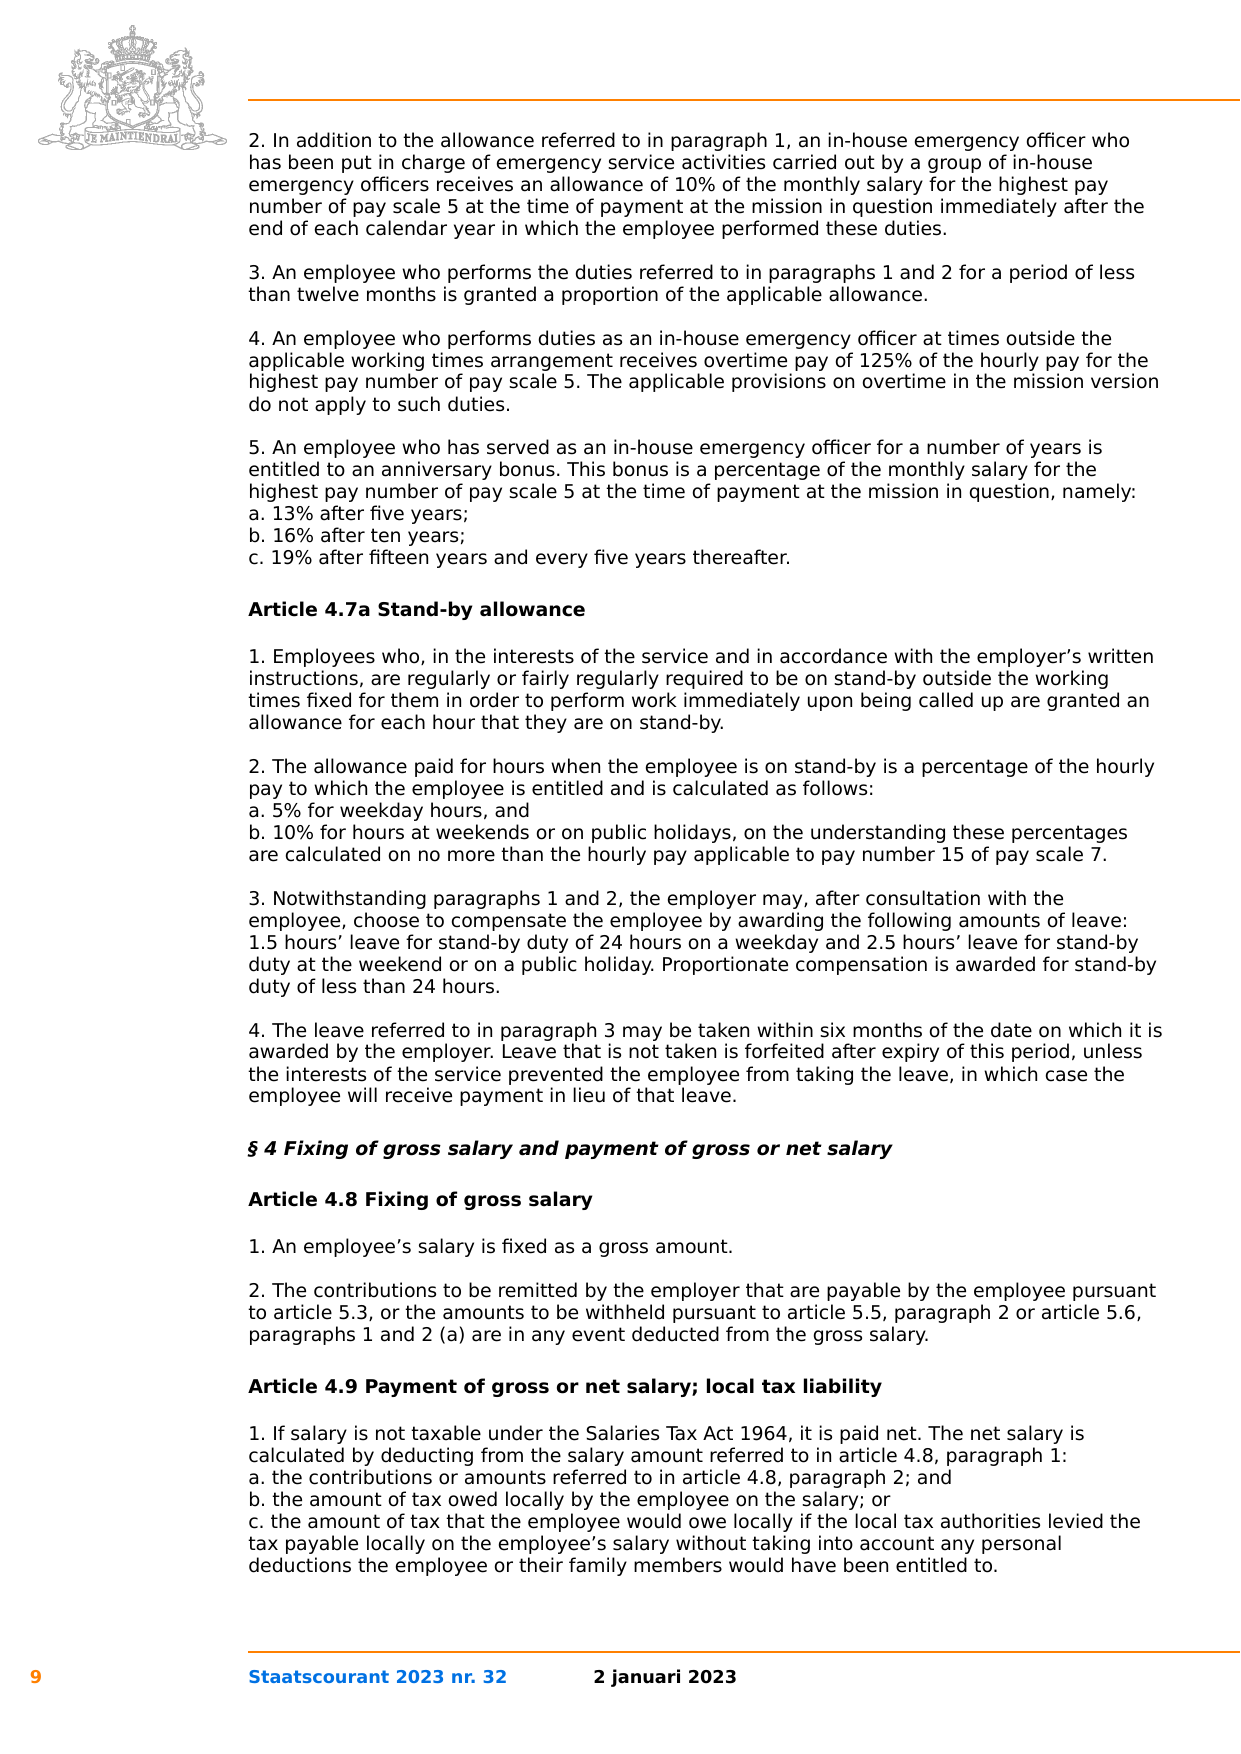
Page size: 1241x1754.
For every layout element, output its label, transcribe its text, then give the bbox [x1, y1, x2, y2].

subtitle Article 4.7a Stand-by allowance [248, 599, 1163, 621]
text b. the amount of tax owed locally by the employee on the salary; or [248, 1489, 1163, 1511]
text c. the amount of tax that the employee would owe locally if the local tax authorities levied the tax payable locally on the employee’s salary without taking into account any personal deductions the employee or their family members would have been entitled to. [248, 1511, 1163, 1577]
text a. the contributions or amounts referred to in article 4.8, paragraph 2; and [248, 1467, 1163, 1489]
text 1. Employees who, in the interests of the service and in accordance with the employer’s written instructions, are regularly or fairly regularly required to be on stand-by outside the working times fixed for them in order to perform work immediately upon being called up are granted an allowance for each hour that they are on stand-by. [248, 646, 1163, 734]
text b. 10% for hours at weekends or on public holidays, on the understanding these percentages are calculated on no more than the hourly pay applicable to pay number 15 of pay scale 7. [248, 822, 1163, 866]
text 5. An employee who has served as an in-house emergency officer for a number of years is entitled to an anniversary bonus. This bonus is a percentage of the monthly salary for the highest pay number of pay scale 5 at the time of payment at the mission in question, namely: [248, 437, 1163, 503]
text 3. An employee who performs the duties referred to in paragraphs 1 and 2 for a period of less than twelve months is granted a proportion of the applicable allowance. [248, 262, 1163, 306]
text 2. The allowance paid for hours when the employee is on stand-by is a percentage of the hourly pay to which the employee is entitled and is calculated as follows: [248, 756, 1163, 800]
text 2. The contributions to be remitted by the employer that are payable by the employee pursuant to article 5.3, or the amounts to be withheld pursuant to article 5.5, paragraph 2 or article 5.6, paragraphs 1 and 2 (a) are in any event deducted from the gross salary. [248, 1280, 1163, 1346]
text a. 5% for weekday hours, and [248, 800, 1163, 822]
text 4. An employee who performs duties as an in-house emergency officer at times outside the applicable working times arrangement receives overtime pay of 125% of the hourly pay for the highest pay number of pay scale 5. The applicable provisions on overtime in the mission version do not apply to such duties. [248, 327, 1163, 415]
text 1. If salary is not taxable under the Salaries Tax Act 1964, it is paid net. The net salary is calculated by deducting from the salary amount referred to in article 4.8, paragraph 1: [248, 1423, 1163, 1467]
subtitle Article 4.8 Fixing of gross salary [248, 1189, 1163, 1211]
picture [38, 25, 227, 150]
subtitle § 4 Fixing of gross salary and payment of gross or net salary [248, 1137, 1163, 1159]
text a. 13% after five years; [248, 503, 1163, 525]
text c. 19% after fifteen years and every five years thereafter. [248, 547, 1163, 569]
text b. 16% after ten years; [248, 525, 1163, 547]
text 4. The leave referred to in paragraph 3 may be taken within six months of the date on which it is awarded by the employer. Leave that is not taken is forfeited after expiry of this period, unless the interests of the service prevented the employee from taking the leave, in which case the employee will receive payment in lieu of that leave. [248, 1019, 1163, 1107]
text 2. In addition to the allowance referred to in paragraph 1, an in-house emergency officer who has been put in charge of emergency service activities carried out by a group of in-house emergency officers receives an allowance of 10% of the monthly salary for the highest pay number of pay scale 5 at the time of payment at the mission in question immediately after the end of each calendar year in which the employee performed these duties. [248, 130, 1163, 240]
subtitle Article 4.9 Payment of gross or net salary; local tax liability [248, 1376, 1163, 1398]
text 1. An employee’s salary is fixed as a gross amount. [248, 1236, 1163, 1258]
text 3. Notwithstanding paragraphs 1 and 2, the employer may, after consultation with the employee, choose to compensate the employee by awarding the following amounts of leave: 1.5 hours’ leave for stand-by duty of 24 hours on a weekday and 2.5 hours’ leave for stand-by duty at the weekend or on a public holiday. Proportionate compensation is awarded for stand-by duty of less than 24 hours. [248, 888, 1163, 998]
